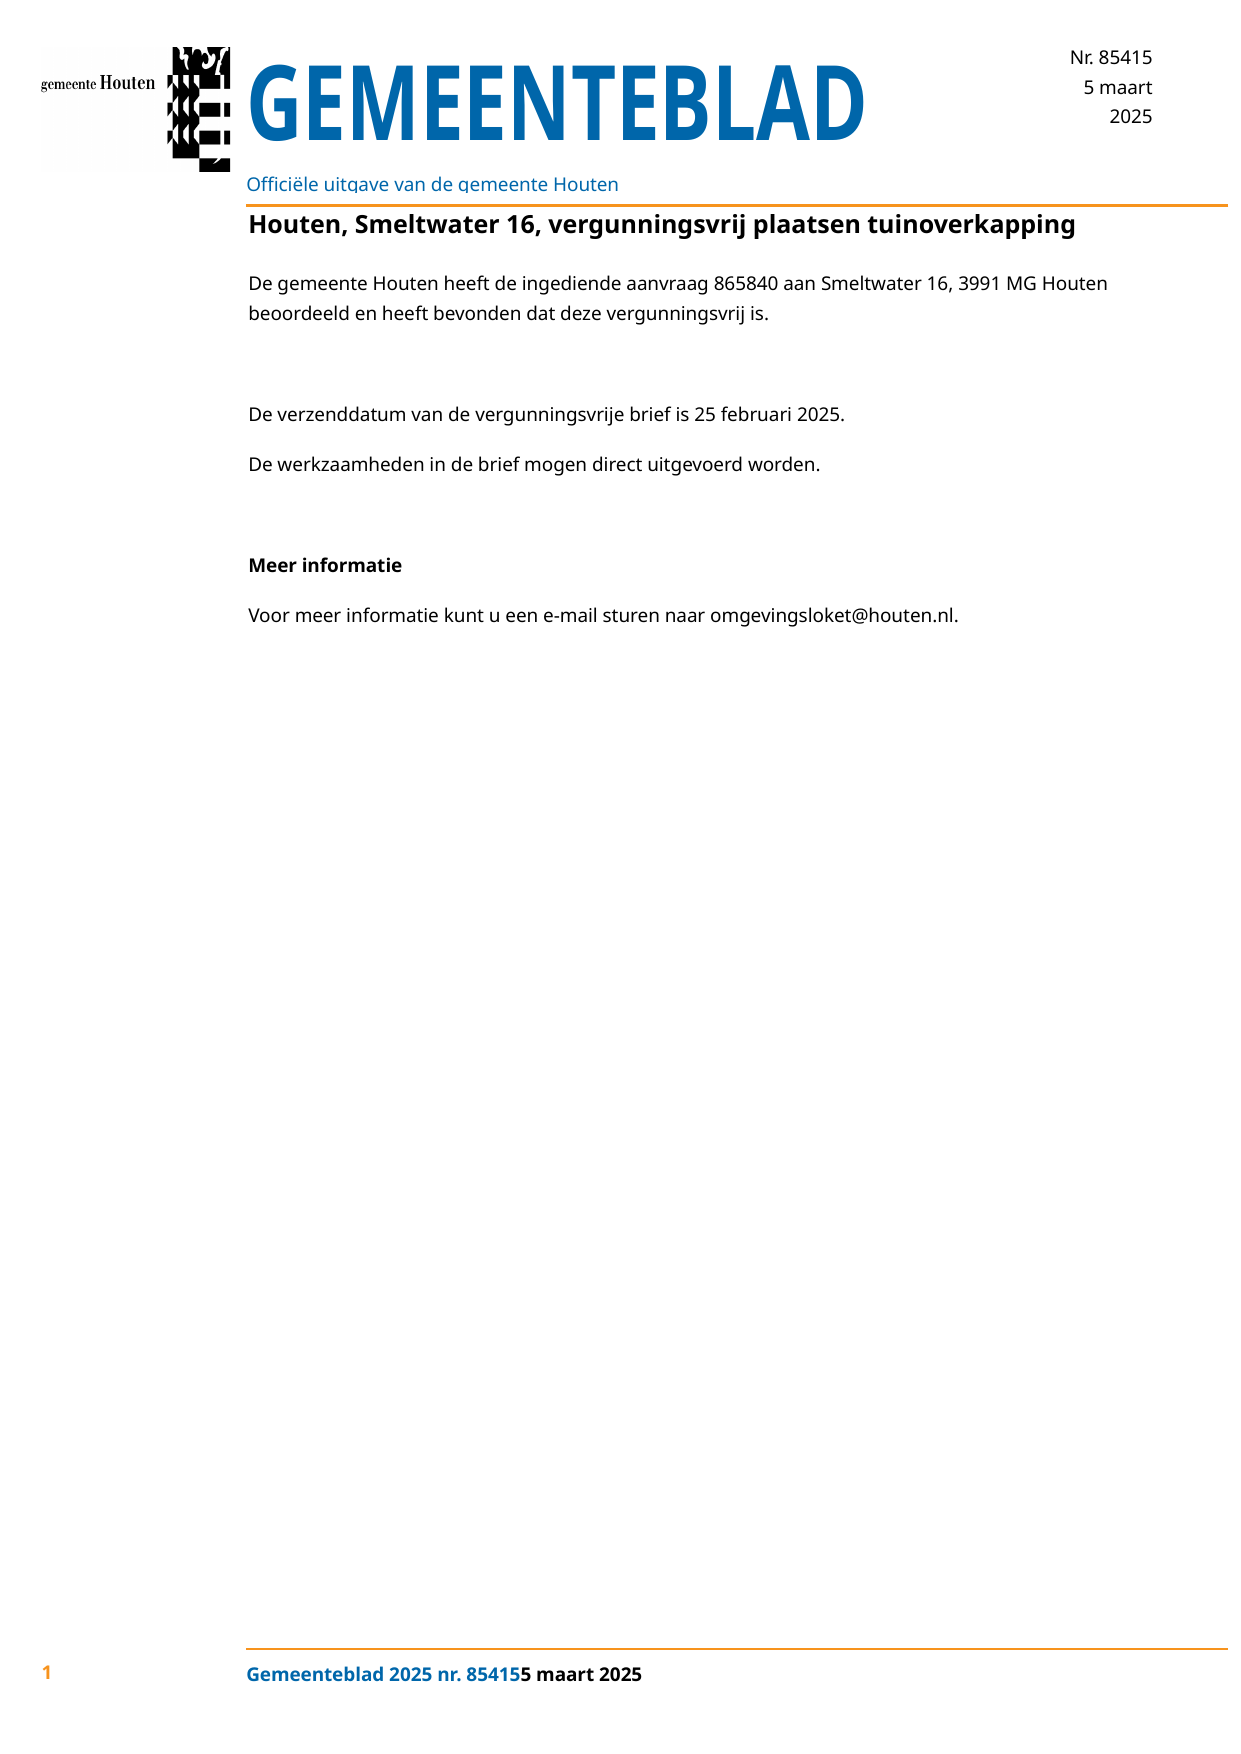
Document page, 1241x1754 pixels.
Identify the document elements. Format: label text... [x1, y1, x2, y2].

picture [41, 47, 231, 172]
text De verzenddatum van de vergunningsvrije brief is 25 februari 2025. [248, 401, 1152, 426]
text Meer informatie [248, 552, 1152, 578]
text De gemeente Houten heeft de ingediende aanvraag 865840 aan Smeltwater 16, 3991 MG Houten beoordeeld en heeft bevonden dat deze vergunningsvrij is. [248, 270, 1152, 326]
text Voor meer informatie kunt u een e-mail sturen naar omgevingsloket@houten.nl. [248, 602, 1152, 628]
text De werkzaamheden in de brief mogen direct uitgevoerd worden. [248, 451, 1152, 477]
text Houten, Smeltwater 16, vergunningsvrij plaatsen tuinoverkapping [248, 207, 1152, 241]
